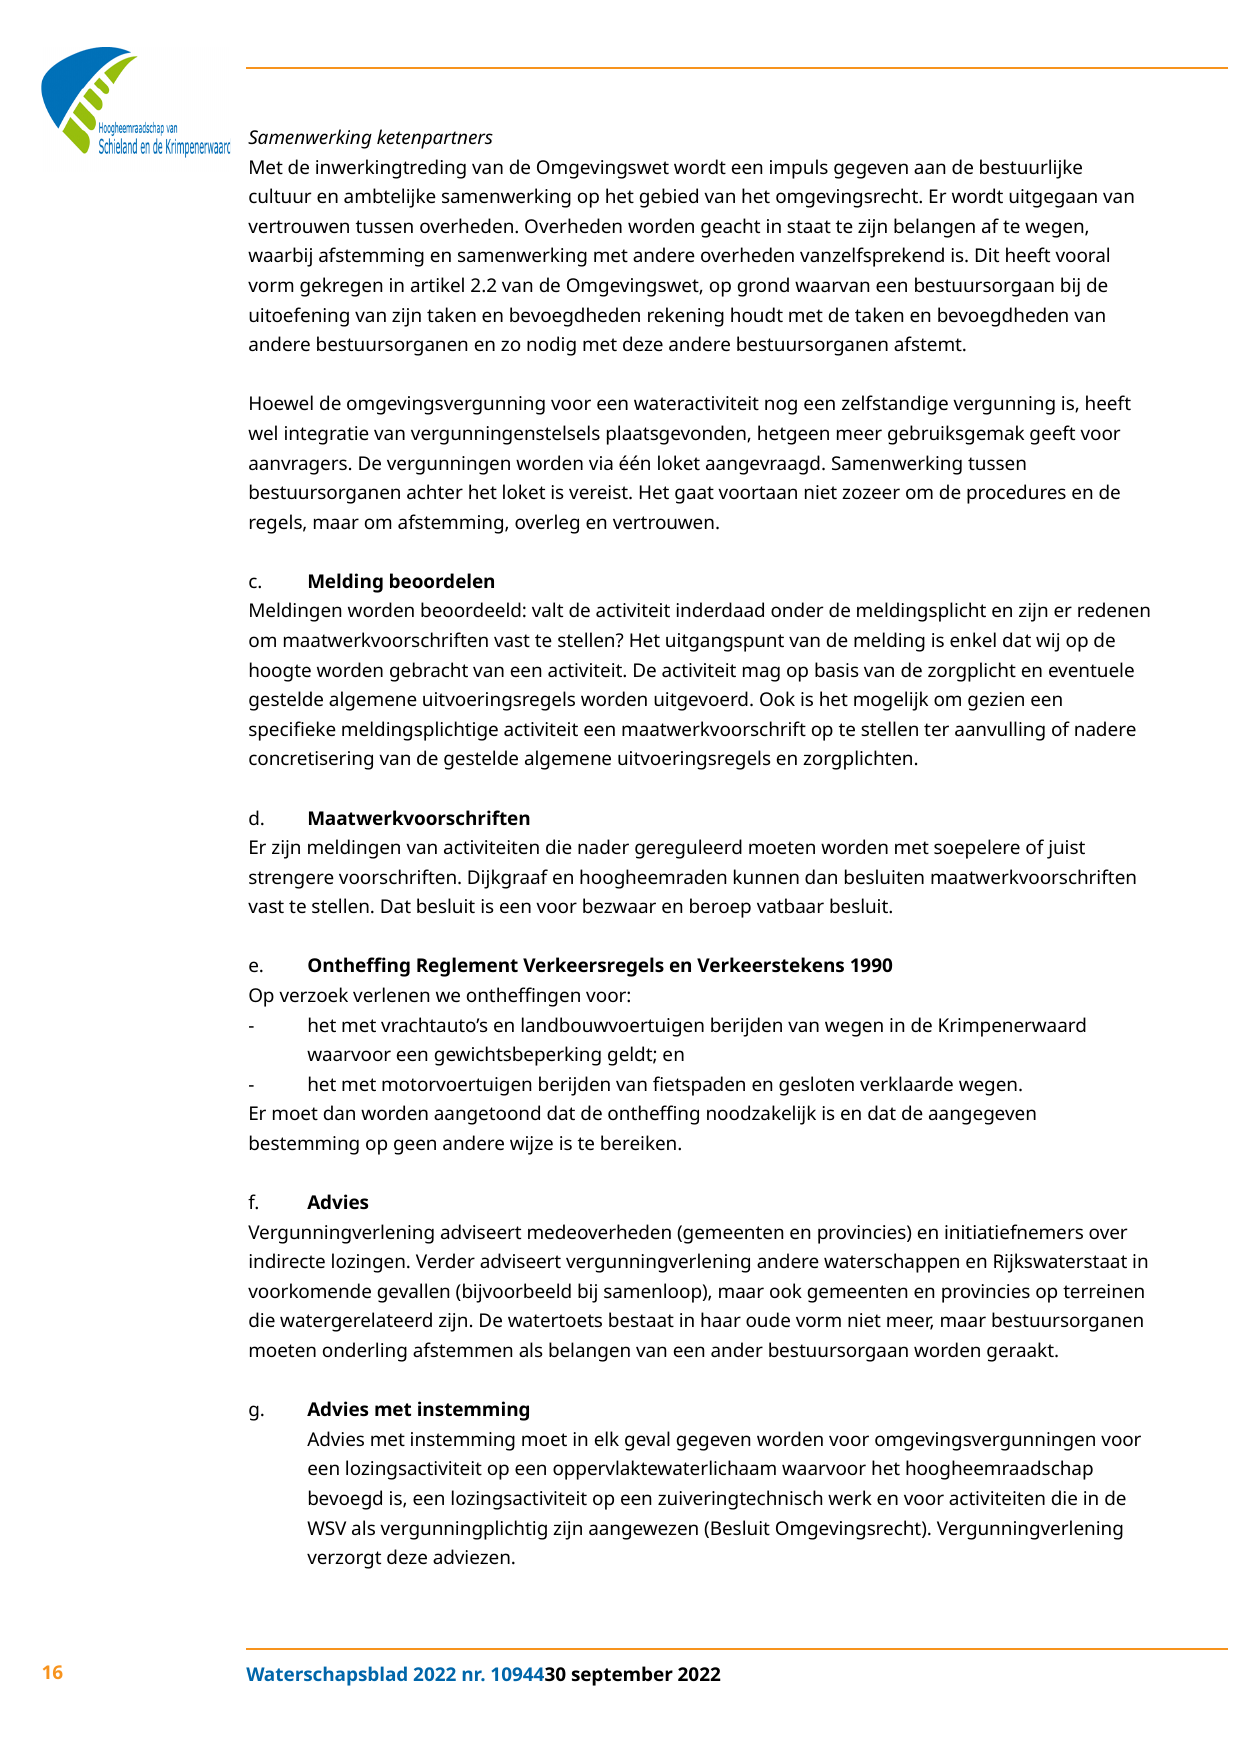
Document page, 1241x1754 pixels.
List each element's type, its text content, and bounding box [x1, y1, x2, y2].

list Advies met instemming [248, 1396, 1152, 1422]
text Er moet dan worden aangetoond dat de ontheffing noodzakelijk is en dat de aangegeven bestemming op geen andere wijze is te bereiken. [248, 1101, 1152, 1156]
text Vergunningverlening adviseert medeoverheden (gemeenten en provincies) en initiatiefnemers over indirecte lozingen. Verder adviseert vergunningverlening andere waterschappen en Rijkswaterstaat in voorkomende gevallen (bijvoorbeeld bij samenloop), maar ook gemeenten en provincies op terreinen die watergerelateerd zijn. De watertoets bestaat in haar oude vorm niet meer, maar bestuursorganen moeten onderling afstemmen als belangen van een ander bestuursorgaan worden geraakt. [248, 1219, 1152, 1363]
list Advies [248, 1189, 1152, 1215]
text Op verzoek verlenen we ontheffingen voor: [248, 982, 1152, 1008]
list het met motorvoertuigen berijden van fietspaden en gesloten verklaarde wegen. [248, 1071, 1152, 1097]
text Er zijn meldingen van activiteiten die nader gereguleerd moeten worden met soepelere of juist strengere voorschriften. Dijkgraaf en hoogheemraden kunnen dan besluiten maatwerkvoorschriften vast te stellen. Dat besluit is een voor bezwaar en beroep vatbaar besluit. [248, 834, 1152, 919]
text Samenwerking ketenpartners [248, 124, 1152, 150]
text Hoewel de omgevingsvergunning voor een wateractiviteit nog een zelfstandige vergunning is, heeft wel integratie van vergunningenstelsels plaatsgevonden, hetgeen meer gebruiksgemak geeft voor aanvragers. De vergunningen worden via één loket aangevraagd. Samenwerking tussen bestuursorganen achter het loket is vereist. Het gaat voortaan niet zozeer om de procedures en de regels, maar om afstemming, overleg en vertrouwen. [248, 391, 1152, 535]
list Maatwerkvoorschriften [248, 805, 1152, 831]
text Meldingen worden beoordeeld: valt de activiteit inderdaad onder de meldingsplicht en zijn er redenen om maatwerkvoorschriften vast te stellen? Het uitgangspunt van de melding is enkel dat wij op de hoogte worden gebracht van een activiteit. De activiteit mag op basis van de zorgplicht en eventuele gestelde algemene uitvoeringsregels worden uitgevoerd. Ook is het mogelijk om gezien een specifieke meldingsplichtige activiteit een maatwerkvoorschrift op te stellen ter aanvulling of nadere concretisering van de gestelde algemene uitvoeringsregels en zorgplichten. [248, 598, 1152, 771]
list Melding beoordelen [248, 568, 1152, 594]
picture [41, 47, 231, 172]
list Advies met instemming moet in elk geval gegeven worden voor omgevingsvergunningen voor een lozingsactiviteit op een oppervlaktewaterlichaam waarvoor het hoogheemraadschap bevoegd is, een lozingsactiviteit op een zuiveringtechnisch werk en voor activiteiten die in de WSV als vergunningplichtig zijn aangewezen (Besluit Omgevingsrecht). Vergunningverlening verzorgt deze adviezen. [248, 1426, 1152, 1570]
list Ontheffing Reglement Verkeersregels en Verkeerstekens 1990 [248, 953, 1152, 978]
text Met de inwerkingtreding van de Omgevingswet wordt een impuls gegeven aan de bestuurlijke cultuur en ambtelijke samenwerking op het gebied van het omgevingsrecht. Er wordt uitgegaan van vertrouwen tussen overheden. Overheden worden geacht in staat te zijn belangen af te wegen, waarbij afstemming en samenwerking met andere overheden vanzelfsprekend is. Dit heeft vooral vorm gekregen in artikel 2.2 van de Omgevingswet, op grond waarvan een bestuursorgaan bij de uitoefening van zijn taken en bevoegdheden rekening houdt met de taken en bevoegdheden van andere bestuursorganen en zo nodig met deze andere bestuursorganen afstemt. [248, 154, 1152, 357]
list het met vrachtauto’s en landbouwvoertuigen berijden van wegen in de Krimpenerwaard waarvoor een gewichtsbeperking geldt; en [248, 1012, 1152, 1067]
